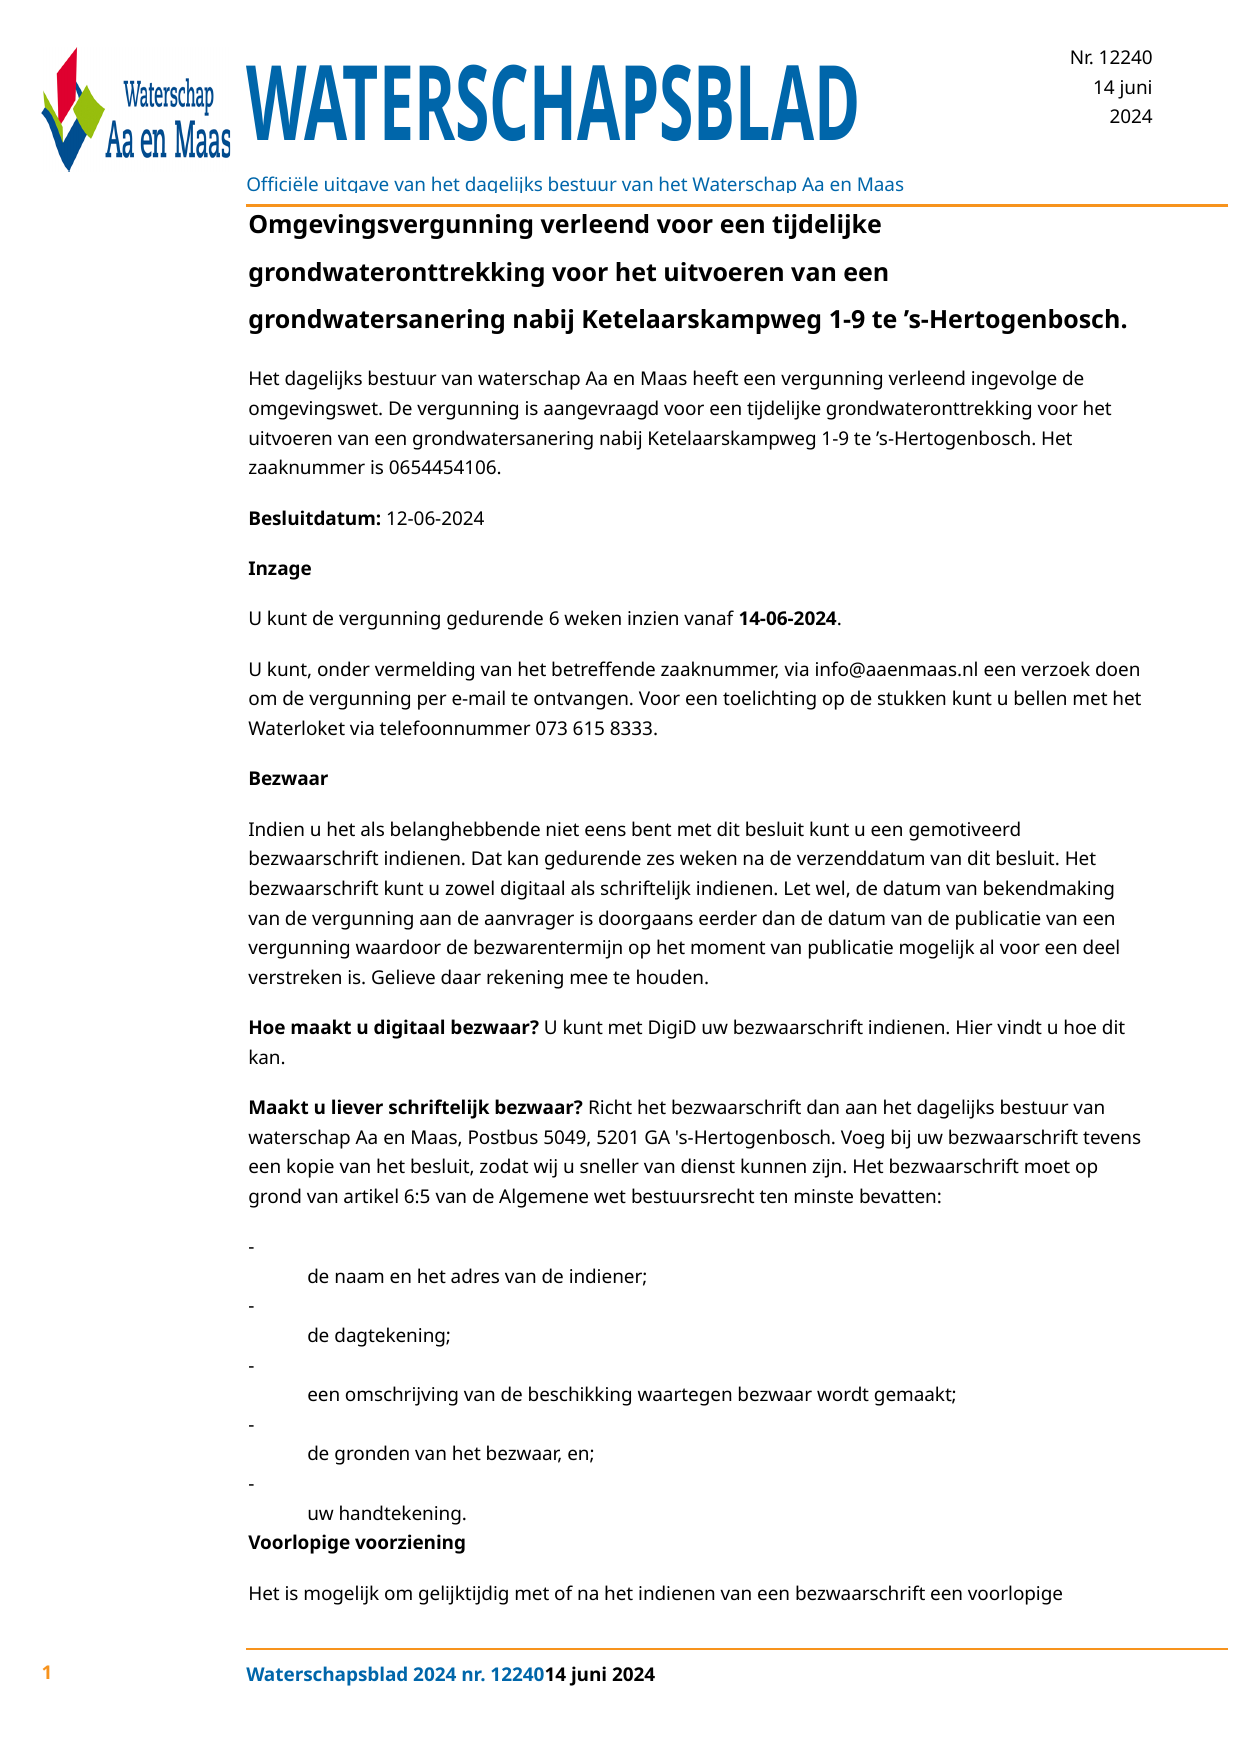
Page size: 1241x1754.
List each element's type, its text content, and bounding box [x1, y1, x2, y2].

text Besluitdatum: 12-06-2024 [248, 505, 1152, 530]
text Het dagelijks bestuur van waterschap Aa en Maas heeft een vergunning verleend ingevolge de omgevingswet. De vergunning is aangevraagd voor een tijdelijke grondwateronttrekking voor het uitvoeren van een grondwatersanering nabij Ketelaarskampweg 1-9 te ’s-Hertogenbosch. Het zaaknummer is 0654454106. [248, 366, 1152, 480]
text Inzage [248, 555, 1152, 581]
text Maakt u liever schriftelijk bezwaar? Richt het bezwaarschrift dan aan het dagelijks bestuur van waterschap Aa en Maas, Postbus 5049, 5201 GA 's-Hertogenbosch. Voeg bij uw bezwaarschrift tevens een kopie van het besluit, zodat wij u sneller van dienst kunnen zijn. Het bezwaarschrift moet op grond van artikel 6:5 van de Algemene wet bestuursrecht ten minste bevatten: [248, 1094, 1152, 1209]
text Omgevingsvergunning verleend voor een tijdelijke grondwateronttrekking voor het uitvoeren van een grondwatersanering nabij Ketelaarskampweg 1-9 te ’s-Hertogenbosch. [248, 207, 1152, 336]
text U kunt, onder vermelding van het betreffende zaaknummer, via info@aaenmaas.nl een verzoek doen om de vergunning per e-mail te ontvangen. Voor een toelichting op de stukken kunt u bellen met het Waterloket via telefoonnummer 073 615 8333. [248, 656, 1152, 741]
list een omschrijving van de beschikking waartegen bezwaar wordt gemaakt; [248, 1381, 1152, 1407]
picture [41, 47, 231, 172]
text Bezwaar [248, 766, 1152, 791]
text Voorlopige voorziening [248, 1529, 1152, 1555]
text U kunt de vergunning gedurende 6 weken inzien vanaf 14-06-2024. [248, 606, 1152, 631]
text Hoe maakt u digitaal bezwaar? U kunt met DigiD uw bezwaarschrift indienen. Hier vindt u hoe dit kan. [248, 1014, 1152, 1069]
list uw handtekening. [248, 1500, 1152, 1525]
list de dagtekening; [248, 1322, 1152, 1348]
list de naam en het adres van de indiener; [248, 1263, 1152, 1289]
text Indien u het als belanghebbende niet eens bent met dit besluit kunt u een gemotiveerd bezwaarschrift indienen. Dat kan gedurende zes weken na de verzenddatum van dit besluit. Het bezwaarschrift kunt u zowel digitaal als schriftelijk indienen. Let wel, de datum van bekendmaking van de vergunning aan de aanvrager is doorgaans eerder dan de datum van de publicatie van een vergunning waardoor de bezwarentermijn op het moment van publicatie mogelijk al voor een deel verstreken is. Gelieve daar rekening mee te houden. [248, 816, 1152, 989]
list de gronden van het bezwaar, en; [248, 1441, 1152, 1466]
text Het is mogelijk om gelijktijdig met of na het indienen van een bezwaarschrift een voorlopige [248, 1580, 1152, 1605]
